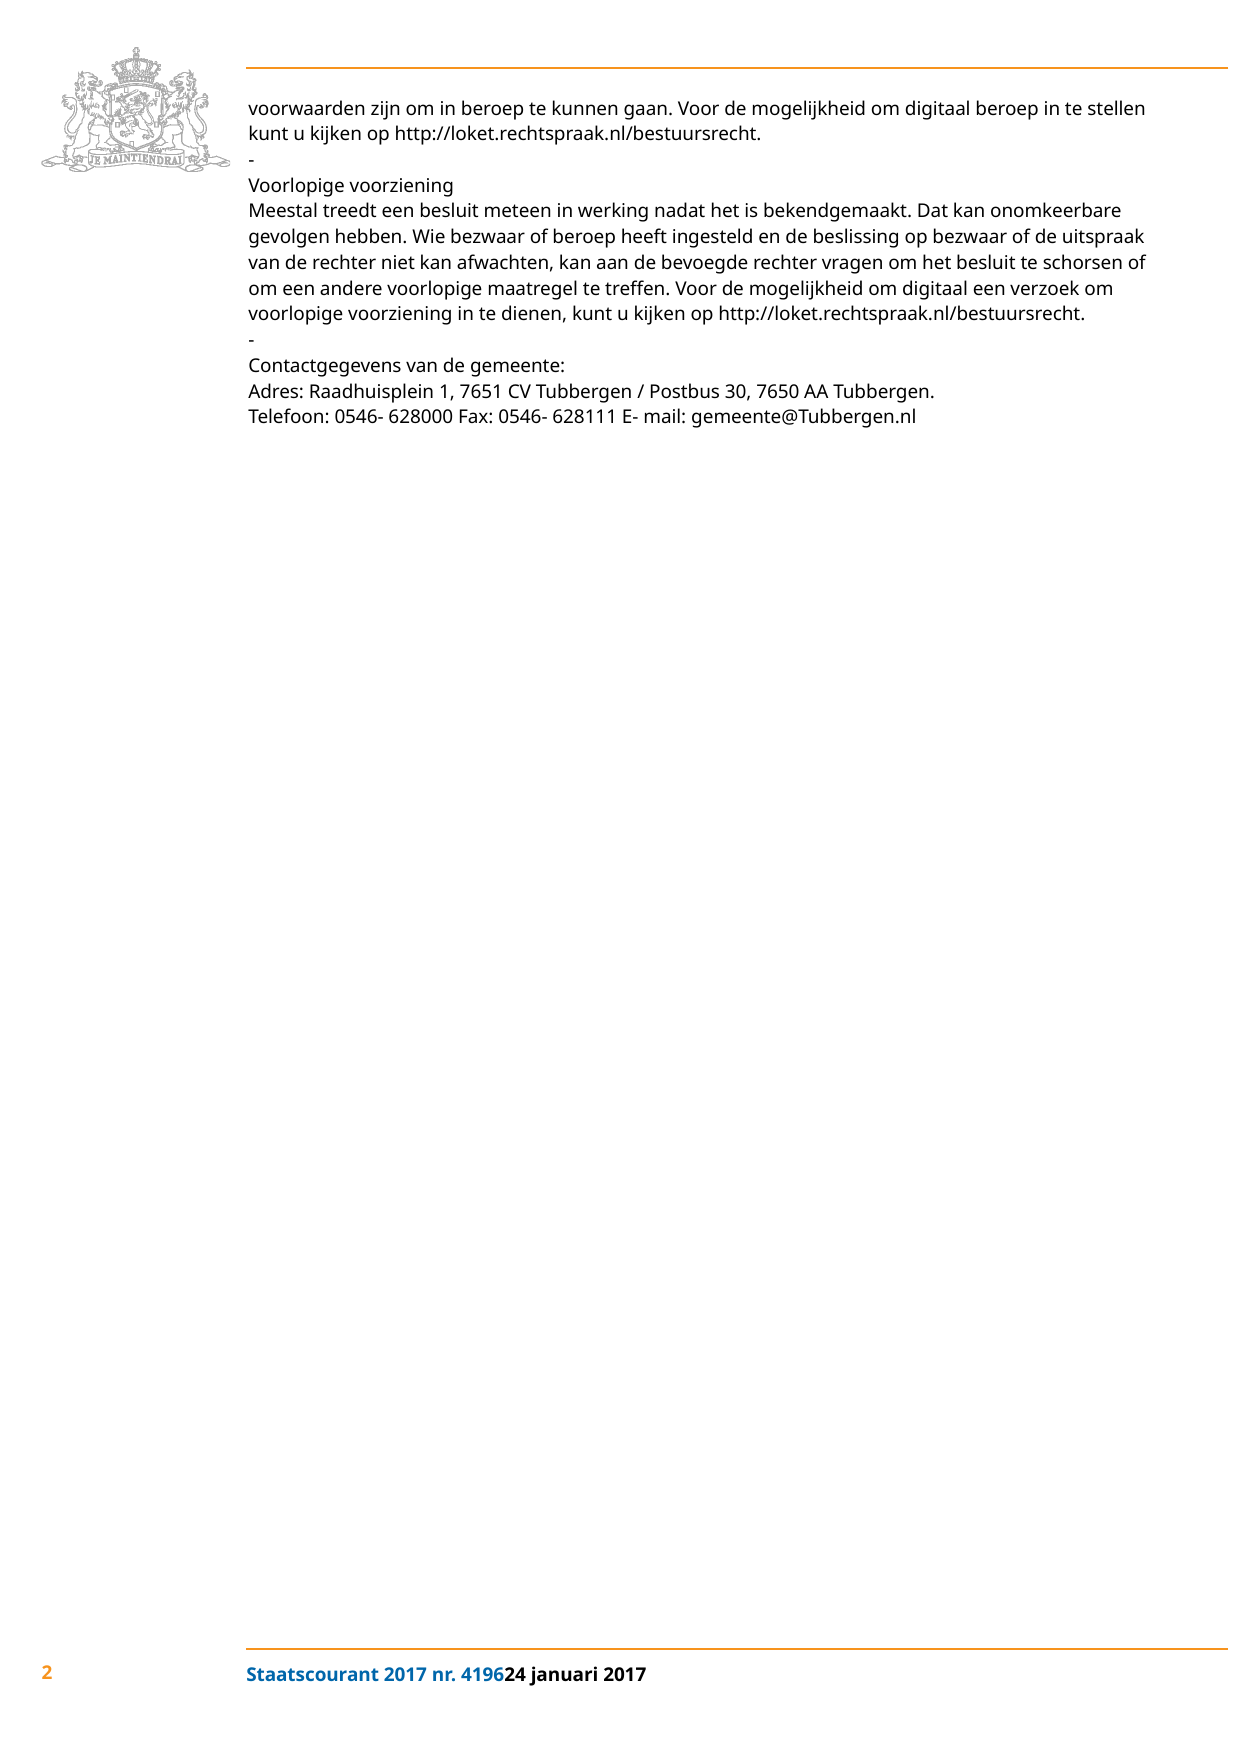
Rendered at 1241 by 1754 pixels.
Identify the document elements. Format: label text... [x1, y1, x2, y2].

text Adres: Raadhuisplein 1, 7651 CV Tubbergen / Postbus 30, 7650 AA Tubbergen. [248, 378, 1152, 403]
text voorwaarden zijn om in beroep te kunnen gaan. Voor de mogelijkheid om digitaal beroep in te stellen kunt u kijken op http://loket.rechtspraak.nl/bestuursrecht. [248, 95, 1152, 146]
text Telefoon: 0546- 628000 Fax: 0546- 628111 E- mail: gemeente@Tubbergen.nl [248, 403, 1152, 429]
text Voorlopige voorziening [248, 172, 1152, 198]
text Contactgegevens van de gemeente: [248, 352, 1152, 378]
text - [248, 146, 1152, 172]
text Meestal treedt een besluit meteen in werking nadat het is bekendgemaakt. Dat kan onomkeerbare gevolgen hebben. Wie bezwaar of beroep heeft ingesteld en de beslissing op bezwaar of de uitspraak van de rechter niet kan afwachten, kan aan de bevoegde rechter vragen om het besluit te schorsen of om een andere voorlopige maatregel te treffen. Voor de mogelijkheid om digitaal een verzoek om voorlopige voorziening in te dienen, kunt u kijken op http://loket.rechtspraak.nl/bestuursrecht. [248, 198, 1152, 326]
picture [41, 47, 231, 172]
text - [248, 326, 1152, 352]
